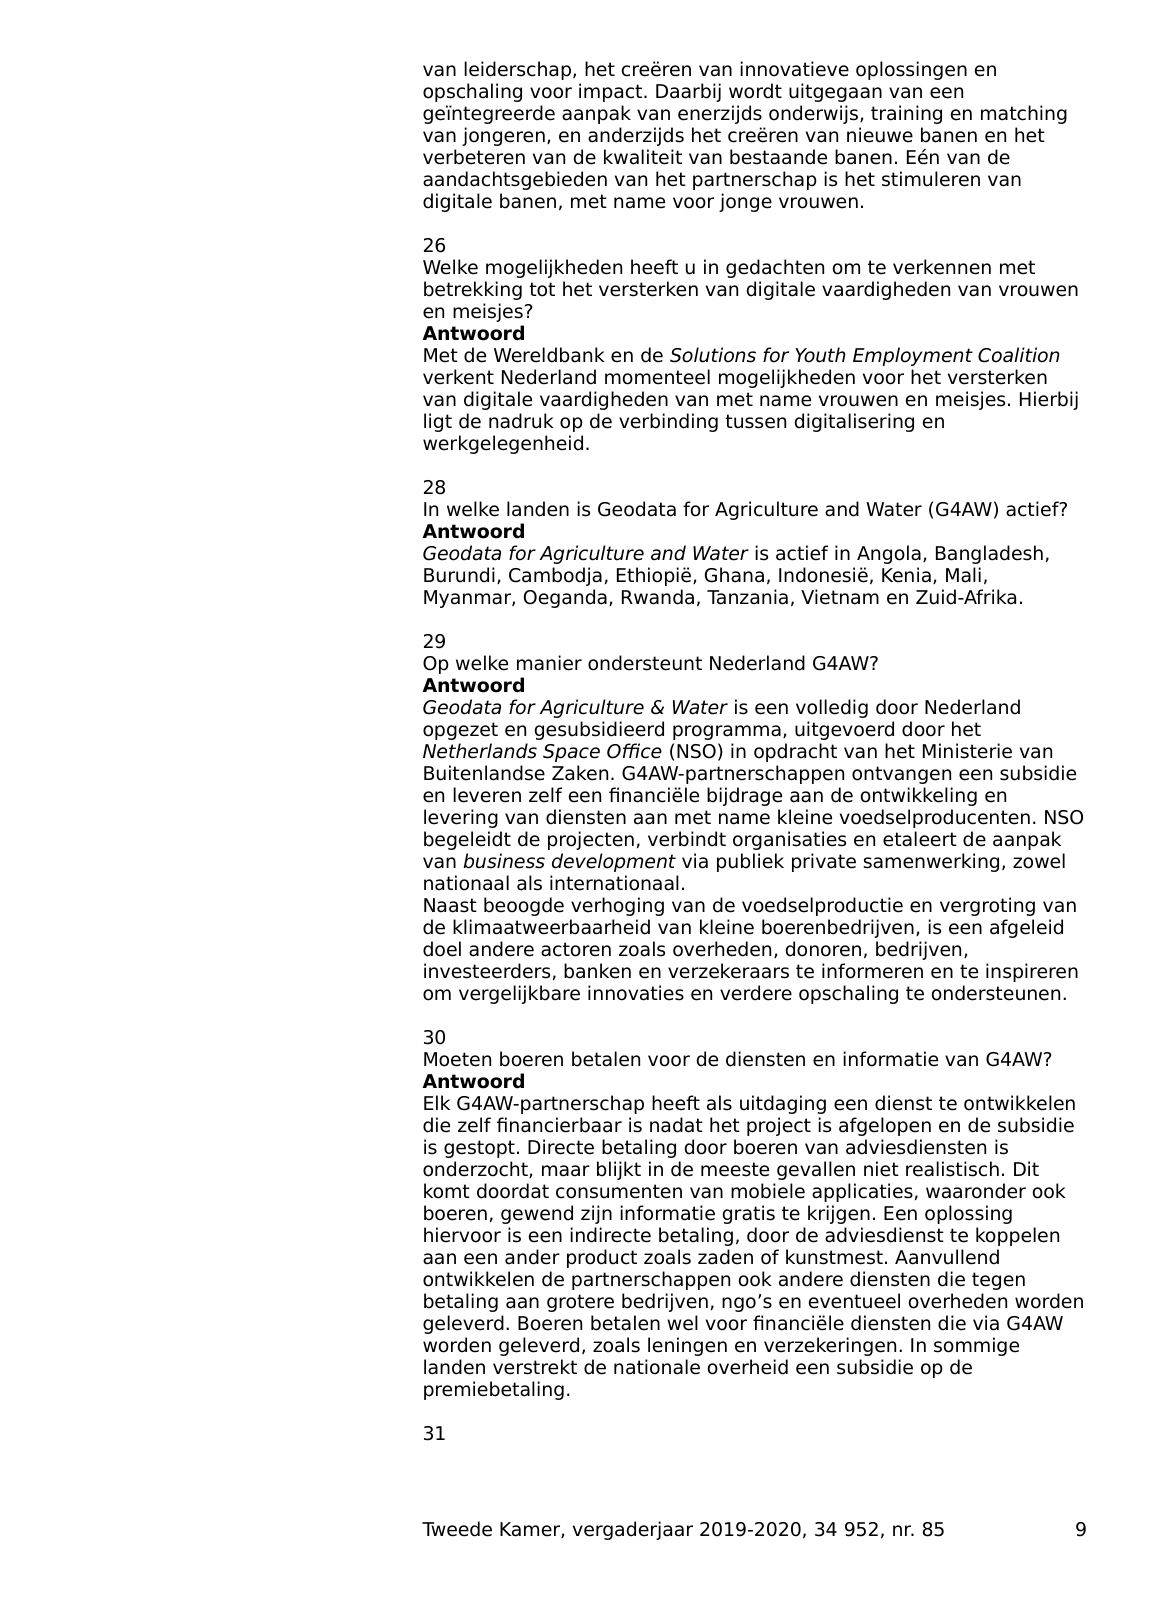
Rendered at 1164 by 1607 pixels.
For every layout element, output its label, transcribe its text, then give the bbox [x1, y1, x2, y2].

text Antwoord [422, 521, 1087, 543]
text Antwoord [422, 675, 1087, 697]
text 31 [422, 1423, 1087, 1445]
text Elk G4AW-partnerschap heeft als uitdaging een dienst te ontwikkelen die zelf financierbaar is nadat het project is afgelopen en de subsidie is gestopt. Directe betaling door boeren van adviesdiensten is onderzocht, maar blijkt in de meeste gevallen niet realistisch. Dit komt doordat consumenten van mobiele applicaties, waaronder ook boeren, gewend zijn informatie gratis te krijgen. Een oplossing hiervoor is een indirecte betaling, door de adviesdienst te koppelen aan een ander product zoals zaden of kunstmest. Aanvullend ontwikkelen de partnerschappen ook andere diensten die tegen betaling aan grotere bedrijven, ngo’s en eventueel overheden worden geleverd. Boeren betalen wel voor financiële diensten die via G4AW worden geleverd, zoals leningen en verzekeringen. In sommige landen verstrekt de nationale overheid een subsidie op de premiebetaling. [422, 1093, 1087, 1401]
text Geodata for Agriculture and Water is actief in Angola, Bangladesh, Burundi, Cambodja, Ethiopië, Ghana, Indonesië, Kenia, Mali, Myanmar, Oeganda, Rwanda, Tanzania, Vietnam en Zuid-Afrika. [422, 543, 1087, 609]
text Welke mogelijkheden heeft u in gedachten om te verkennen met betrekking tot het versterken van digitale vaardigheden van vrouwen en meisjes? [422, 257, 1087, 323]
text 30 [422, 1027, 1087, 1049]
text Antwoord [422, 323, 1087, 345]
text 26 [422, 235, 1087, 257]
text Op welke manier ondersteunt Nederland G4AW? [422, 653, 1087, 675]
text 28 [422, 477, 1087, 499]
text van leiderschap, het creëren van innovatieve oplossingen en opschaling voor impact. Daarbij wordt uitgegaan van een geïntegreerde aanpak van enerzijds onderwijs, training en matching van jongeren, en anderzijds het creëren van nieuwe banen en het verbeteren van de kwaliteit van bestaande banen. Eén van de aandachtsgebieden van het partnerschap is het stimuleren van digitale banen, met name voor jonge vrouwen. [422, 59, 1087, 213]
text Met de Wereldbank en de Solutions for Youth Employment Coalition verkent Nederland momenteel mogelijkheden voor het versterken van digitale vaardigheden van met name vrouwen en meisjes. Hierbij ligt de nadruk op de verbinding tussen digitalisering en werkgelegenheid. [422, 345, 1087, 455]
text 29 [422, 631, 1087, 653]
text In welke landen is Geodata for Agriculture and Water (G4AW) actief? [422, 499, 1087, 521]
text Antwoord [422, 1071, 1087, 1093]
text Geodata for Agriculture & Water is een volledig door Nederland opgezet en gesubsidieerd programma, uitgevoerd door het Netherlands Space Office (NSO) in opdracht van het Ministerie van Buitenlandse Zaken. G4AW-partnerschappen ontvangen een subsidie en leveren zelf een financiële bijdrage aan de ontwikkeling en levering van diensten aan met name kleine voedselproducenten. NSO begeleidt de projecten, verbindt organisaties en etaleert de aanpak van business development via publiek private samenwerking, zowel nationaal als internationaal. [422, 697, 1087, 895]
text Moeten boeren betalen voor de diensten en informatie van G4AW? [422, 1049, 1087, 1071]
text Naast beoogde verhoging van de voedselproductie en vergroting van de klimaatweerbaarheid van kleine boerenbedrijven, is een afgeleid doel andere actoren zoals overheden, donoren, bedrijven, investeerders, banken en verzekeraars te informeren en te inspireren om vergelijkbare innovaties en verdere opschaling te ondersteunen. [422, 895, 1087, 1005]
